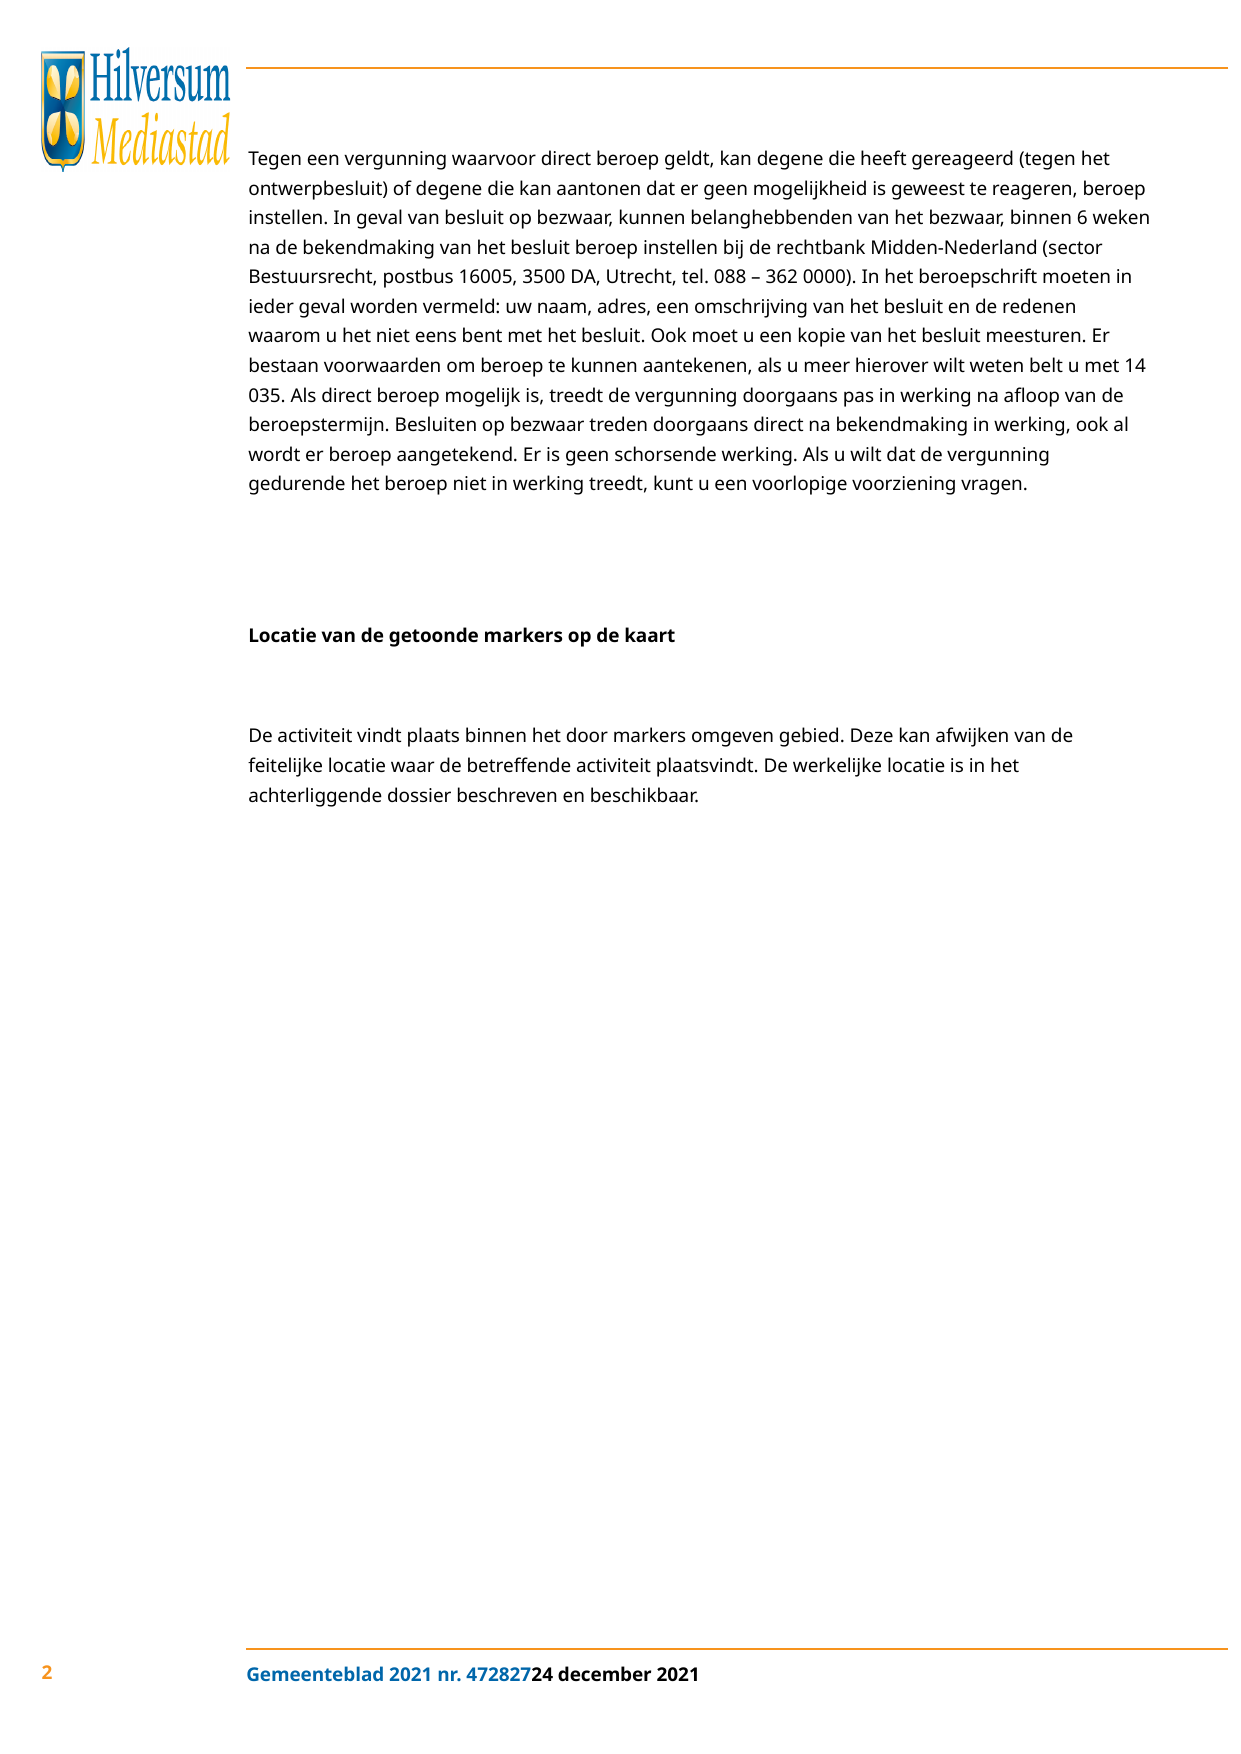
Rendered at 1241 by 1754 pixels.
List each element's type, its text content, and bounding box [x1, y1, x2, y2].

text Locatie van de getoonde markers op de kaart [248, 622, 1152, 648]
text De activiteit vindt plaats binnen het door markers omgeven gebied. Deze kan afwijken van de feitelijke locatie waar de betreffende activiteit plaatsvindt. De werkelijke locatie is in het achterliggende dossier beschreven en beschikbaar. [248, 723, 1152, 808]
text Tegen een vergunning waarvoor direct beroep geldt, kan degene die heeft gereageerd (tegen het ontwerpbesluit) of degene die kan aantonen dat er geen mogelijkheid is geweest te reageren, beroep instellen. In geval van besluit op bezwaar, kunnen belanghebbenden van het bezwaar, binnen 6 weken na de bekendmaking van het besluit beroep instellen bij de rechtbank Midden-Nederland (sector Bestuursrecht, postbus 16005, 3500 DA, Utrecht, tel. 088 – 362 0000). In het beroepschrift moeten in ieder geval worden vermeld: uw naam, adres, een omschrijving van het besluit en de redenen waarom u het niet eens bent met het besluit. Ook moet u een kopie van het besluit meesturen. Er bestaan voorwaarden om beroep te kunnen aantekenen, als u meer hierover wilt weten belt u met 14 035. Als direct beroep mogelijk is, treedt de vergunning doorgaans pas in werking na afloop van de beroepstermijn. Besluiten op bezwaar treden doorgaans direct na bekendmaking in werking, ook al wordt er beroep aangetekend. Er is geen schorsende werking. Als u wilt dat de vergunning gedurende het beroep niet in werking treedt, kunt u een voorlopige voorziening vragen. [248, 145, 1152, 496]
picture [41, 47, 231, 172]
